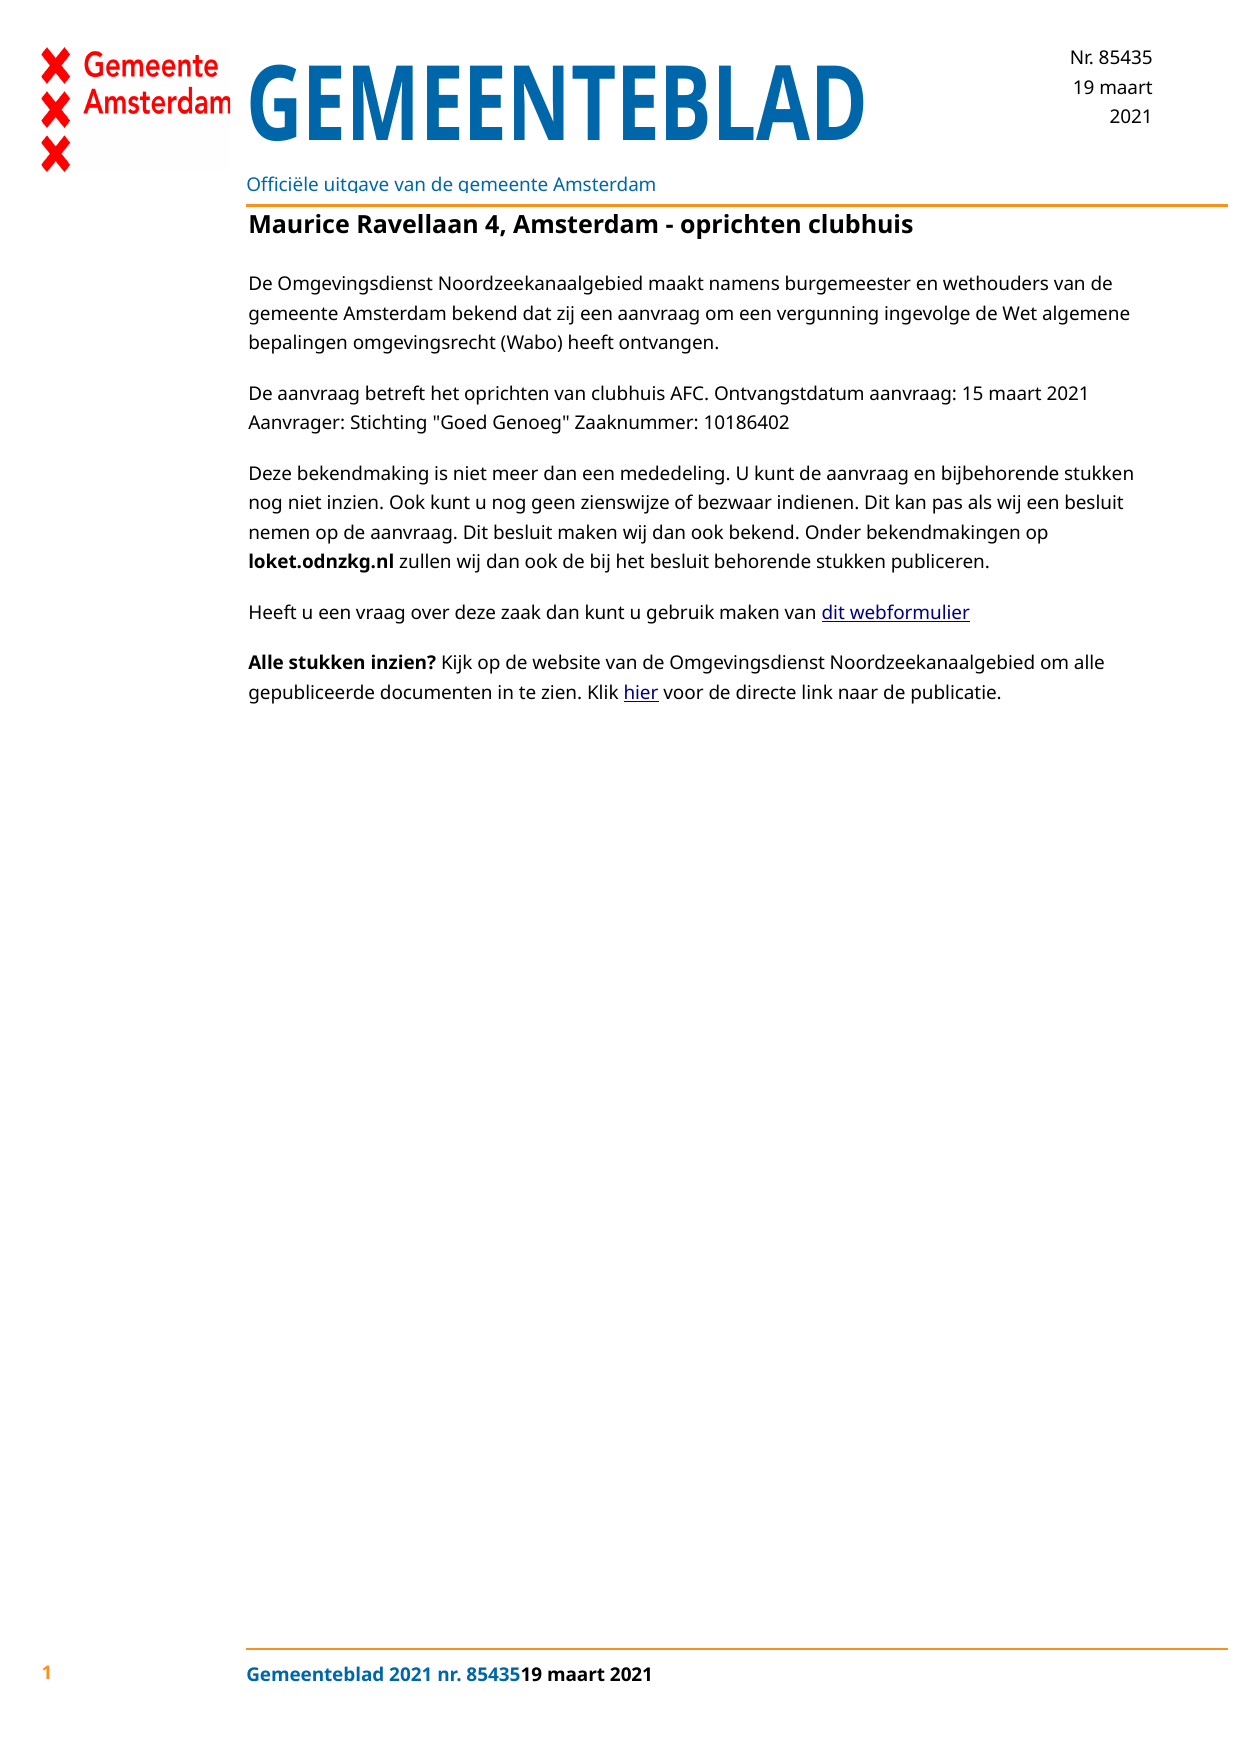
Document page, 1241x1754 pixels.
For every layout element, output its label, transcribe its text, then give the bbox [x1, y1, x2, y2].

text Alle stukken inzien? Kijk op de website van de Omgevingsdienst Noordzeekanaalgebied om alle gepubliceerde documenten in te zien. Klik hier voor de directe link naar de publicatie. [248, 649, 1152, 705]
text Deze bekendmaking is niet meer dan een mededeling. U kunt de aanvraag en bijbehorende stukken nog niet inzien. Ook kunt u nog geen zienswijze of bezwaar indienen. Dit kan pas als wij een besluit nemen op de aanvraag. Dit besluit maken wij dan ook bekend. Onder bekendmakingen op loket.odnzkg.nl zullen wij dan ook de bij het besluit behorende stukken publiceren. [248, 460, 1152, 574]
picture [41, 47, 231, 172]
text De Omgevingsdienst Noordzeekanaalgebied maakt namens burgemeester en wethouders van de gemeente Amsterdam bekend dat zij een aanvraag om een vergunning ingevolge de Wet algemene bepalingen omgevingsrecht (Wabo) heeft ontvangen. [248, 270, 1152, 355]
text Heeft u een vraag over deze zaak dan kunt u gebruik maken van dit webformulier [248, 599, 1152, 625]
text Maurice Ravellaan 4, Amsterdam - oprichten clubhuis [248, 207, 1152, 241]
text De aanvraag betreft het oprichten van clubhuis AFC. Ontvangstdatum aanvraag: 15 maart 2021 Aanvrager: Stichting "Goed Genoeg" Zaaknummer: 10186402 [248, 380, 1152, 435]
